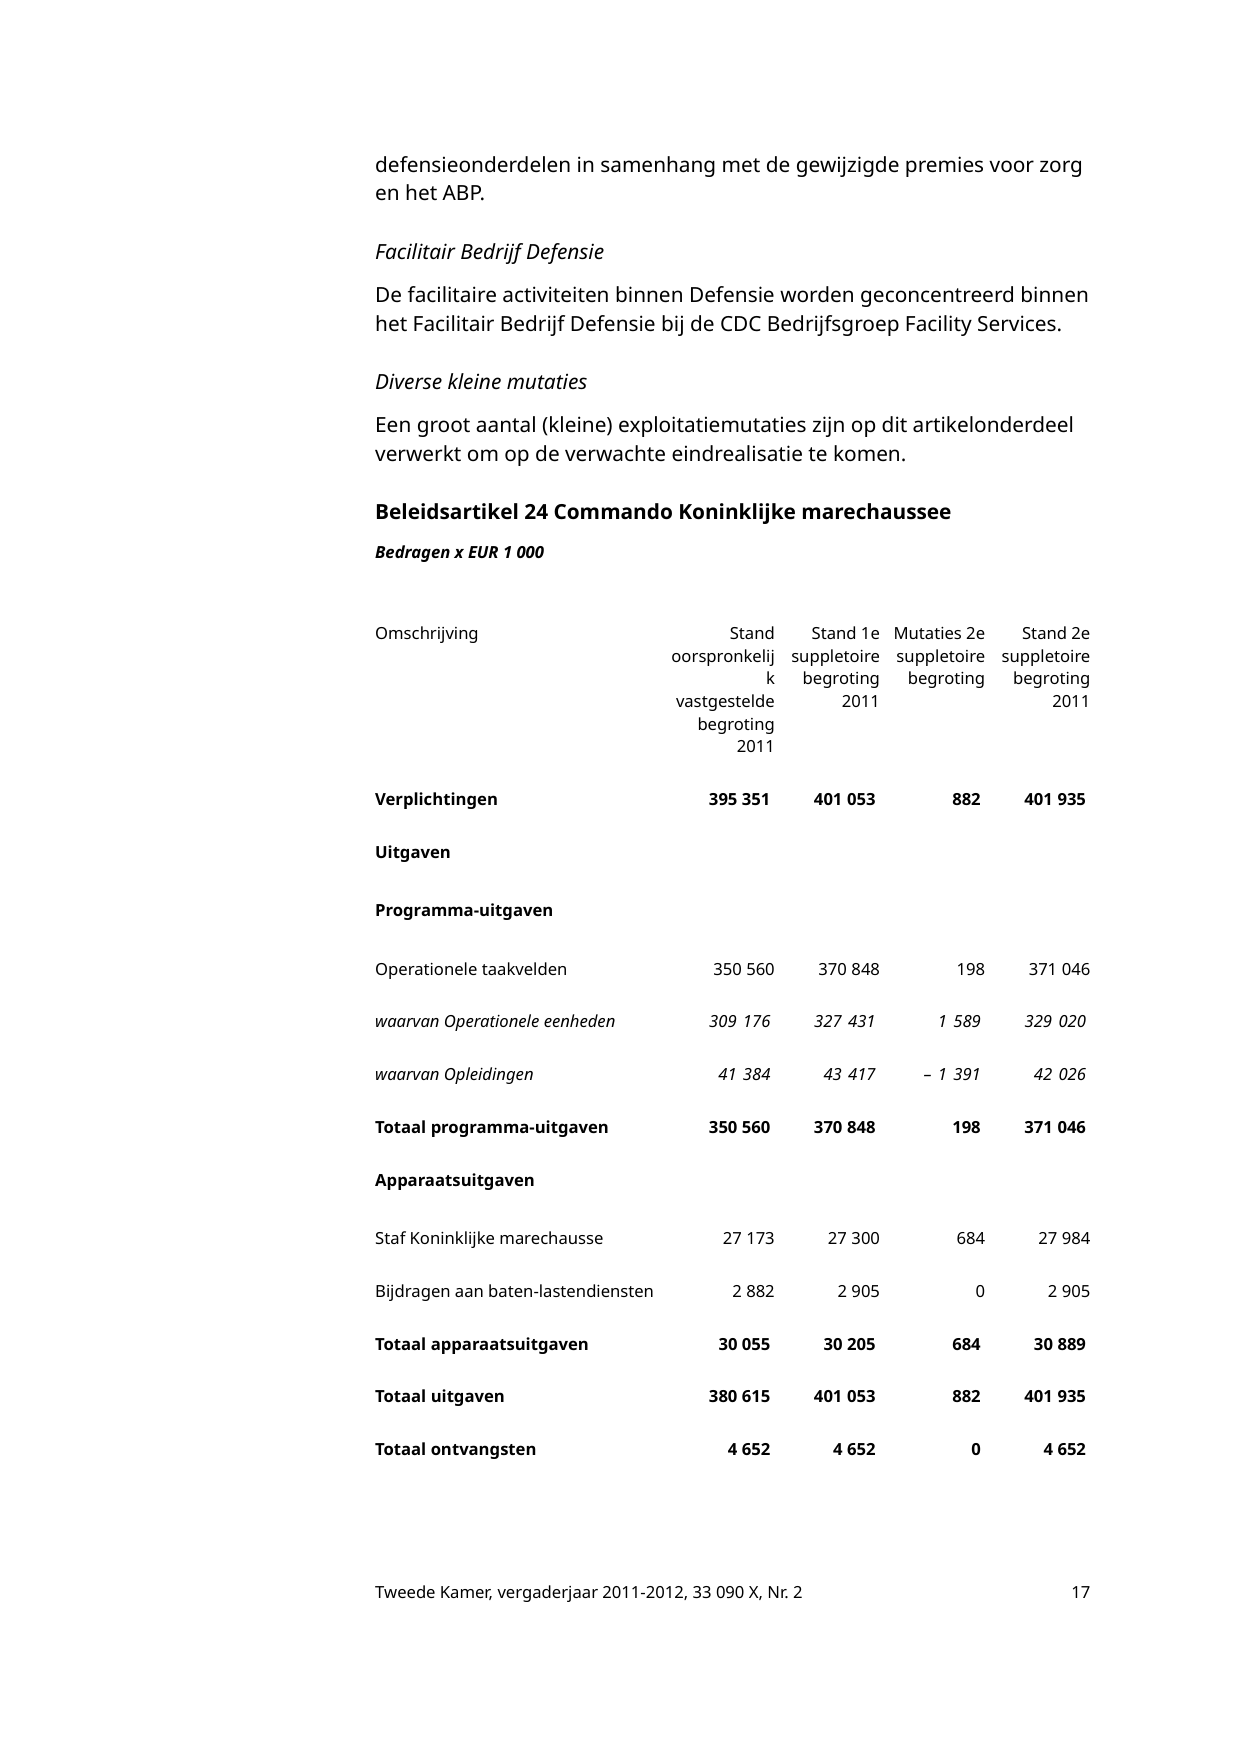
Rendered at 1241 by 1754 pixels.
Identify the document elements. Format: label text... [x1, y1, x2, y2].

table_cell 329 020 [985, 1010, 1090, 1063]
table_cell Bijdragen aan baten-lastendiensten [375, 1279, 669, 1332]
table_cell 2 882 [669, 1279, 774, 1332]
table_cell Apparaatsuitgaven [375, 1168, 669, 1227]
table_cell 0 [880, 1438, 985, 1490]
table_cell 30 889 [985, 1332, 1090, 1385]
table_cell waarvan Operationele eenheden [375, 1010, 669, 1063]
table_cell 1 589 [880, 1010, 985, 1063]
table_cell 27 300 [775, 1227, 880, 1279]
table_cell 2 905 [985, 1279, 1090, 1332]
table_cell 350 560 [669, 958, 774, 1010]
table_cell 27 173 [669, 1227, 774, 1279]
table_header Stand 2e suppletoire begroting 2011 [985, 622, 1090, 788]
table_cell 198 [880, 1116, 985, 1168]
text De facilitaire activiteiten binnen Defensie worden geconcentreerd binnen het Facilitair Bedrijf Defensie bij de CDC Bedrijfsgroep Facility Services. [375, 280, 1090, 337]
table_cell [880, 1168, 985, 1227]
table_cell Staf Koninklijke marechausse [375, 1227, 669, 1279]
table_cell [985, 1168, 1090, 1227]
table_cell 2 905 [775, 1279, 880, 1332]
table_cell [775, 841, 880, 899]
table_cell 41 384 [669, 1063, 774, 1116]
table_cell 401 935 [985, 1385, 1090, 1437]
table_cell 684 [880, 1332, 985, 1385]
table_cell [669, 841, 774, 899]
table_cell Uitgaven [375, 841, 669, 899]
table_header Stand oorspronkelijk vastgestelde begroting 2011 [669, 622, 774, 788]
table_cell Totaal apparaatsuitgaven [375, 1332, 669, 1385]
table_cell [880, 899, 985, 957]
table_cell [985, 899, 1090, 957]
table_cell 370 848 [775, 958, 880, 1010]
table_cell 380 615 [669, 1385, 774, 1437]
table_cell 401 053 [775, 1385, 880, 1437]
table_cell [775, 1168, 880, 1227]
table_cell 198 [880, 958, 985, 1010]
table_cell [880, 841, 985, 899]
table_cell 371 046 [985, 958, 1090, 1010]
table_cell Totaal uitgaven [375, 1385, 669, 1437]
table_cell 684 [880, 1227, 985, 1279]
table_cell 4 652 [775, 1438, 880, 1490]
table_cell 42 026 [985, 1063, 1090, 1116]
table_cell 30 205 [775, 1332, 880, 1385]
text Diverse kleine mutaties [375, 367, 1090, 396]
table_cell 30 055 [669, 1332, 774, 1385]
text Facilitair Bedrijf Defensie [375, 237, 1090, 265]
table_cell [669, 899, 774, 957]
table_cell Operationele taakvelden [375, 958, 669, 1010]
table_cell Totaal programma-uitgaven [375, 1116, 669, 1168]
table_cell 401 053 [775, 788, 880, 841]
table_cell [669, 1168, 774, 1227]
table_cell 350 560 [669, 1116, 774, 1168]
text Beleidsartikel 24 Commando Koninklijke marechaussee [375, 497, 1090, 526]
table_cell 371 046 [985, 1116, 1090, 1168]
table_cell 27 984 [985, 1227, 1090, 1279]
text Bedragen x EUR 1 000 [375, 541, 1090, 564]
table_header Stand 1e suppletoire begroting 2011 [775, 622, 880, 788]
table_cell 4 652 [985, 1438, 1090, 1490]
table_cell 4 652 [669, 1438, 774, 1490]
table_cell 309 176 [669, 1010, 774, 1063]
table_header Omschrijving [375, 622, 669, 788]
table_cell Totaal ontvangsten [375, 1438, 669, 1490]
table_cell Programma-uitgaven [375, 899, 669, 957]
table_cell 882 [880, 788, 985, 841]
table_cell [775, 899, 880, 957]
table_cell – 1 391 [880, 1063, 985, 1116]
table_cell Verplichtingen [375, 788, 669, 841]
table_header Mutaties 2e suppletoire begroting [880, 622, 985, 788]
table_cell 43 417 [775, 1063, 880, 1116]
table_cell 327 431 [775, 1010, 880, 1063]
table_cell 370 848 [775, 1116, 880, 1168]
table_cell 882 [880, 1385, 985, 1437]
table_cell 401 935 [985, 788, 1090, 841]
text Een groot aantal (kleine) exploitatiemutaties zijn op dit artikelonderdeel verwerkt om op de verwachte eindrealisatie te komen. [375, 411, 1090, 467]
table_cell 0 [880, 1279, 985, 1332]
table_cell waarvan Opleidingen [375, 1063, 669, 1116]
table_cell 395 351 [669, 788, 774, 841]
text defensieonderdelen in samenhang met de gewijzigde premies voor zorg en het ABP. [375, 150, 1090, 207]
table_cell [985, 841, 1090, 899]
